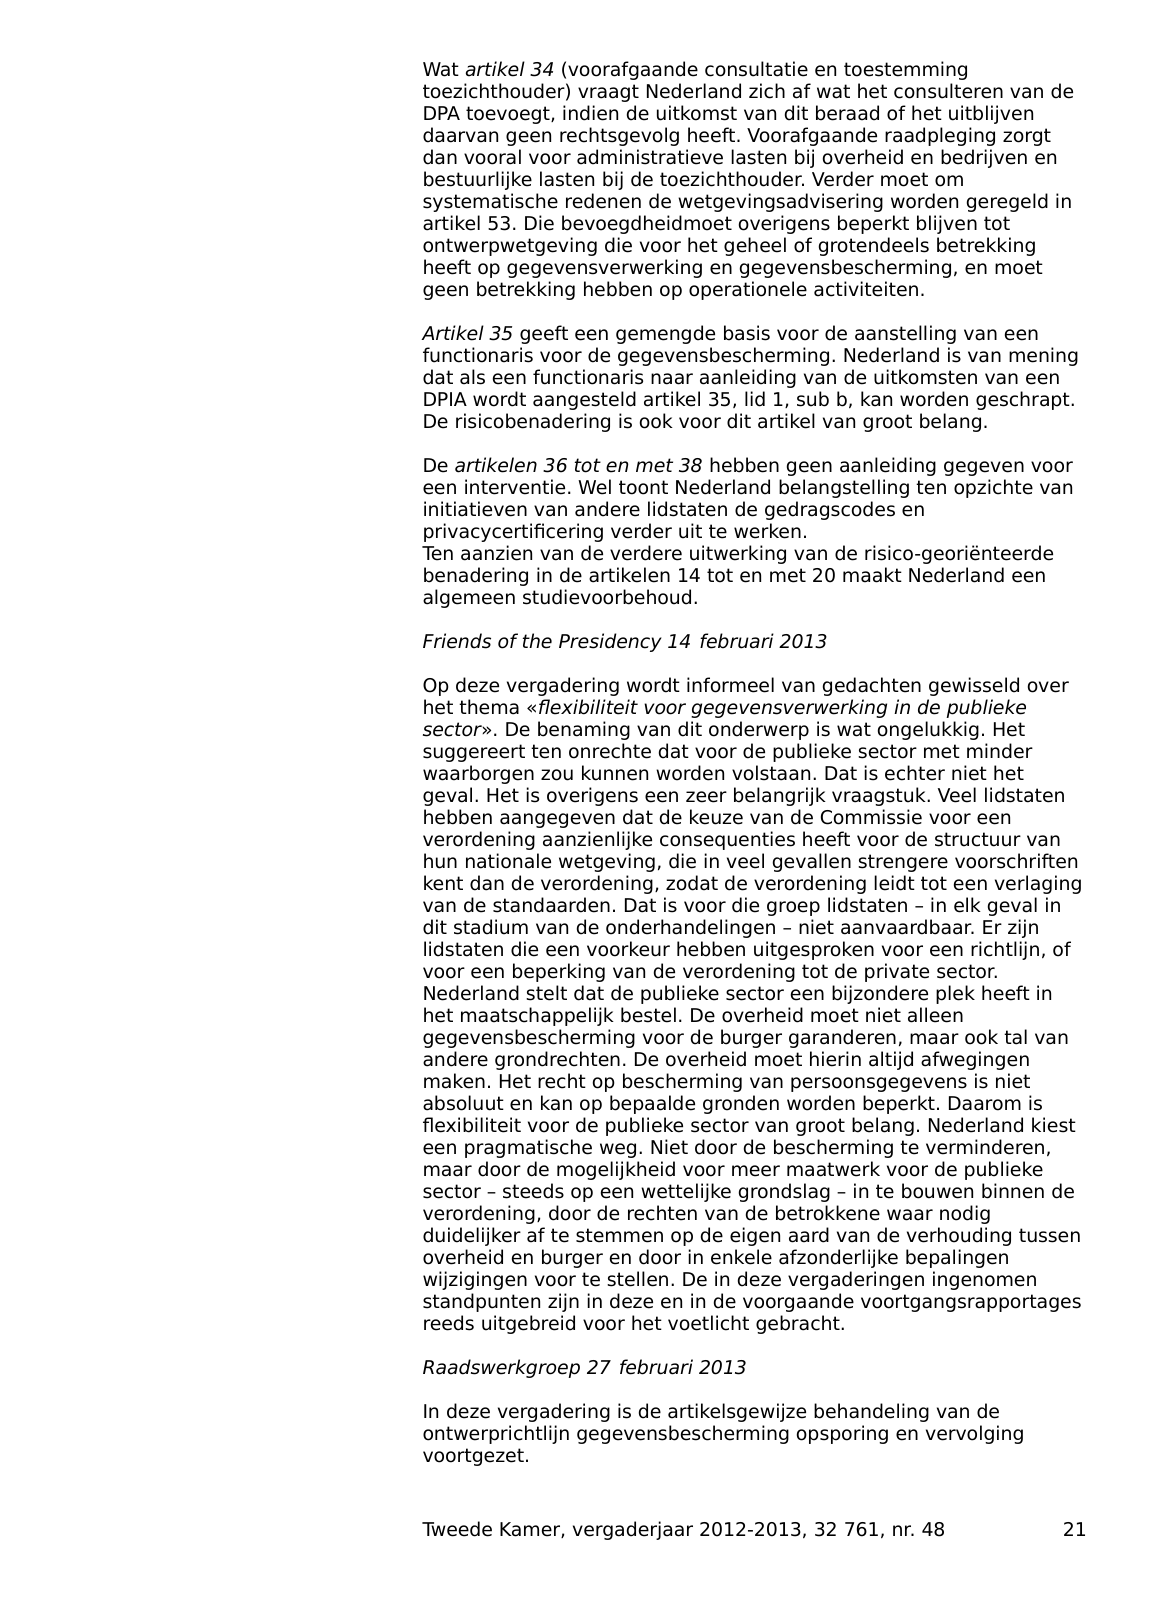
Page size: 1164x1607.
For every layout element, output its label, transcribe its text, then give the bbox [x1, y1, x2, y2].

text Wat artikel 34 (voorafgaande consultatie en toestemming toezichthouder) vraagt Nederland zich af wat het consulteren van de DPA toevoegt, indien de uitkomst van dit beraad of het uitblijven daarvan geen rechtsgevolg heeft. Voorafgaande raadpleging zorgt dan vooral voor administratieve lasten bij overheid en bedrijven en bestuurlijke lasten bij de toezichthouder. Verder moet om systematische redenen de wetgevingsadvisering worden geregeld in artikel 53. Die bevoegdheidmoet overigens beperkt blijven tot ontwerpwetgeving die voor het geheel of grotendeels betrekking heeft op gegevensverwerking en gegevensbescherming, en moet geen betrekking hebben op operationele activiteiten. [422, 59, 1087, 301]
text De artikelen 36 tot en met 38 hebben geen aanleiding gegeven voor een interventie. Wel toont Nederland belangstelling ten opzichte van initiatieven van andere lidstaten de gedragscodes en privacycertificering verder uit te werken. [422, 455, 1087, 543]
subtitle Friends of the Presidency 14 februari 2013 [422, 631, 1087, 653]
subtitle Raadswerkgroep 27 februari 2013 [422, 1357, 1087, 1379]
text Ten aanzien van de verdere uitwerking van de risico-georiënteerde benadering in de artikelen 14 tot en met 20 maakt Nederland een algemeen studievoorbehoud. [422, 543, 1087, 609]
text Nederland stelt dat de publieke sector een bijzondere plek heeft in het maatschappelijk bestel. De overheid moet niet alleen gegevensbescherming voor de burger garanderen, maar ook tal van andere grondrechten. De overheid moet hierin altijd afwegingen maken. Het recht op bescherming van persoonsgegevens is niet absoluut en kan op bepaalde gronden worden beperkt. Daarom is flexibiliteit voor de publieke sector van groot belang. Nederland kiest een pragmatische weg. Niet door de bescherming te verminderen, maar door de mogelijkheid voor meer maatwerk voor de publieke sector – steeds op een wettelijke grondslag – in te bouwen binnen de verordening, door de rechten van de betrokkene waar nodig duidelijker af te stemmen op de eigen aard van de verhouding tussen overheid en burger en door in enkele afzonderlijke bepalingen wijzigingen voor te stellen. De in deze vergaderingen ingenomen standpunten zijn in deze en in de voorgaande voortgangsrapportages reeds uitgebreid voor het voetlicht gebracht. [422, 983, 1087, 1335]
text In deze vergadering is de artikelsgewijze behandeling van de ontwerprichtlijn gegevensbescherming opsporing en vervolging voortgezet. [422, 1401, 1087, 1467]
text Op deze vergadering wordt informeel van gedachten gewisseld over het thema «flexibiliteit voor gegevensverwerking in de publieke sector». De benaming van dit onderwerp is wat ongelukkig. Het suggereert ten onrechte dat voor de publieke sector met minder waarborgen zou kunnen worden volstaan. Dat is echter niet het geval. Het is overigens een zeer belangrijk vraagstuk. Veel lidstaten hebben aangegeven dat de keuze van de Commissie voor een verordening aanzienlijke consequenties heeft voor de structuur van hun nationale wetgeving, die in veel gevallen strengere voorschriften kent dan de verordening, zodat de verordening leidt tot een verlaging van de standaarden. Dat is voor die groep lidstaten – in elk geval in dit stadium van de onderhandelingen – niet aanvaardbaar. Er zijn lidstaten die een voorkeur hebben uitgesproken voor een richtlijn, of voor een beperking van de verordening tot de private sector. [422, 675, 1087, 983]
text Artikel 35 geeft een gemengde basis voor de aanstelling van een functionaris voor de gegevensbescherming. Nederland is van mening dat als een functionaris naar aanleiding van de uitkomsten van een DPIA wordt aangesteld artikel 35, lid 1, sub b, kan worden geschrapt. De risicobenadering is ook voor dit artikel van groot belang. [422, 323, 1087, 433]
